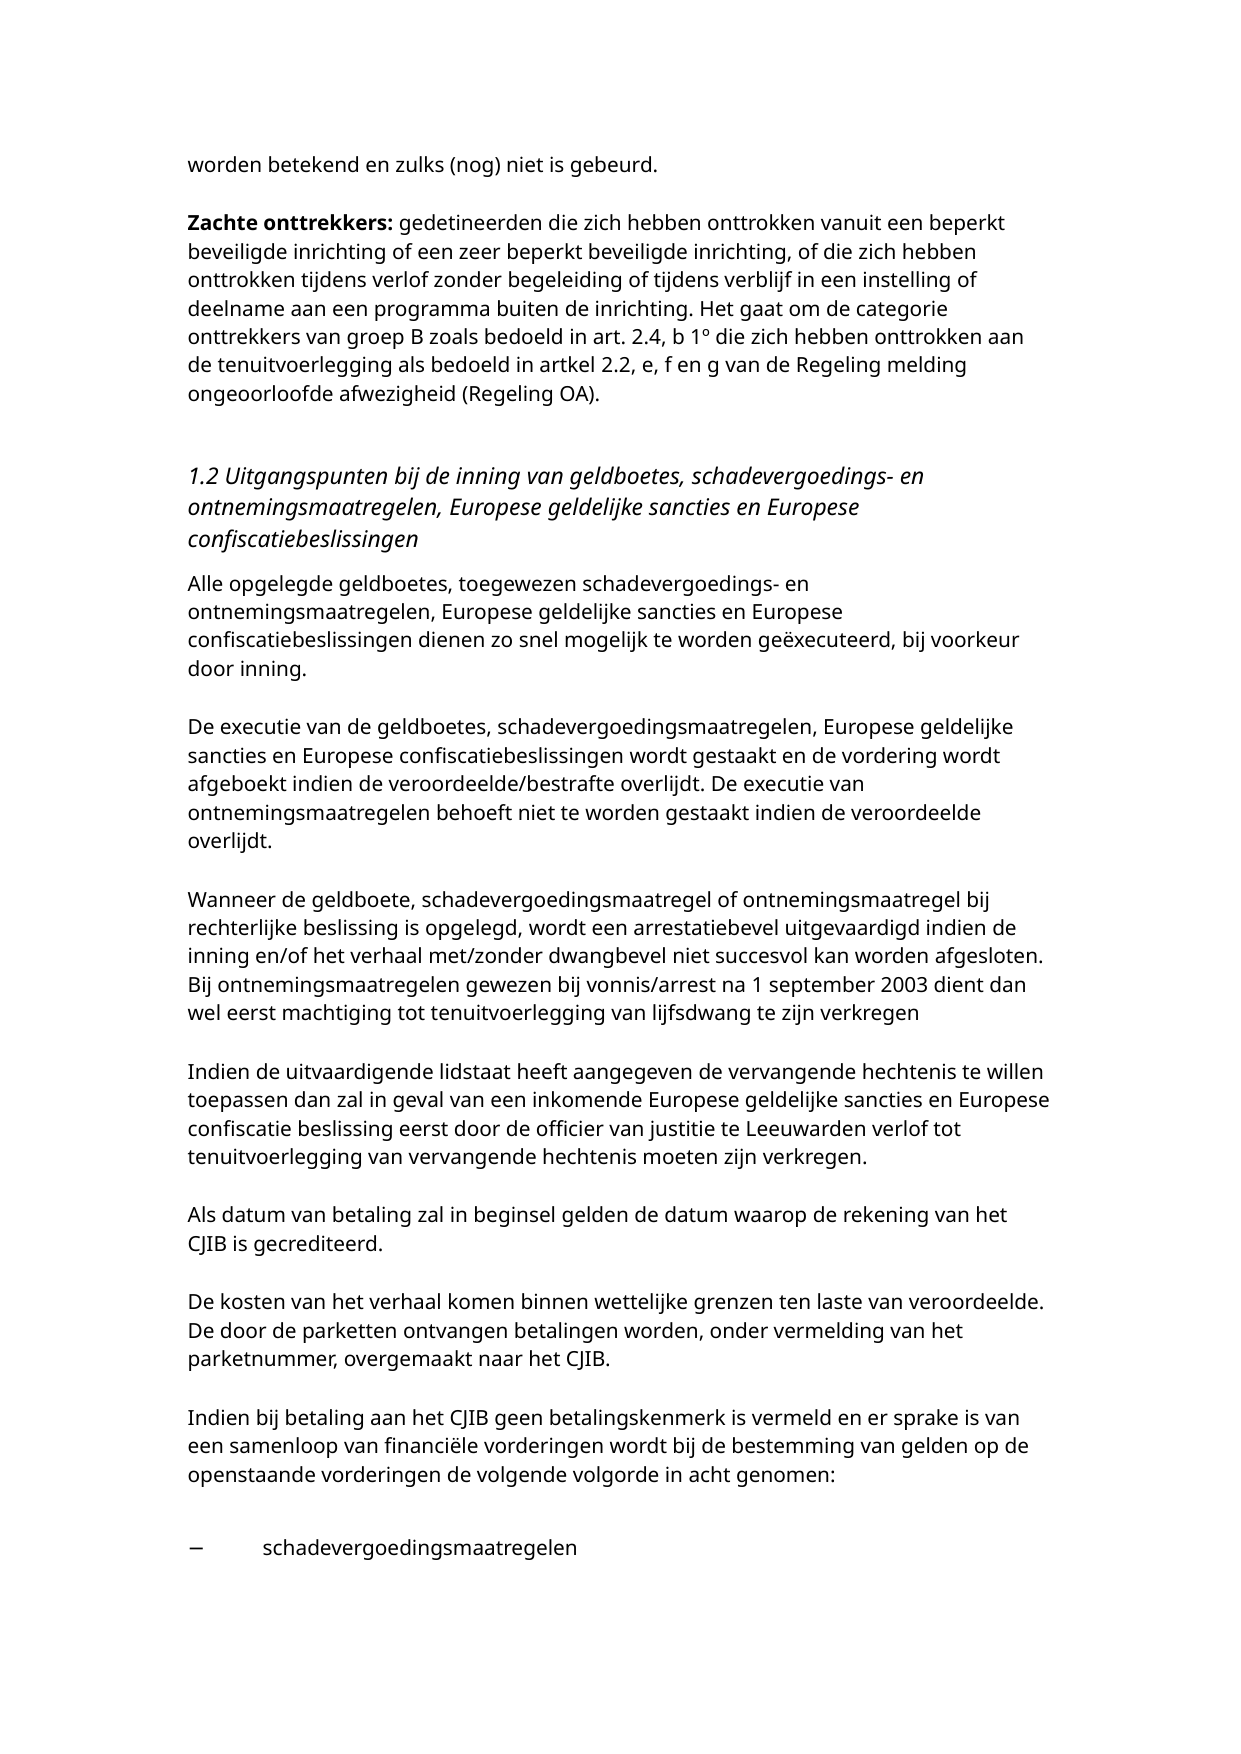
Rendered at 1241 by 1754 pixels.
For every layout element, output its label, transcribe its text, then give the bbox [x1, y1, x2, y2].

subtitle 1.2 Uitgangspunten bij de inning van geldboetes, schadevergoedings- en ontnemingsmaatregelen, Europese geldelijke sancties en Europese confiscatiebeslissingen [187, 460, 1053, 554]
text Indien de uitvaardigende lidstaat heeft aangegeven de vervangende hechtenis te willen toepassen dan zal in geval van een inkomende Europese geldelijke sancties en Europese confiscatie beslissing eerst door de officier van justitie te Leeuwarden verlof tot tenuitvoerlegging van vervangende hechtenis moeten zijn verkregen. [187, 1057, 1053, 1171]
text Alle opgelegde geldboetes, toegewezen schadevergoedings- en ontnemingsmaatregelen, Europese geldelijke sancties en Europese confiscatiebeslissingen dienen zo snel mogelijk te worden geëxecuteerd, bij voorkeur door inning. [187, 569, 1053, 682]
list schadevergoedingsmaatregelen [187, 1533, 1053, 1562]
text De door de parketten ontvangen betalingen worden, onder vermelding van het parketnummer, overgemaakt naar het CJIB. [187, 1316, 1053, 1373]
text worden betekend en zulks (nog) niet is gebeurd. [187, 150, 1053, 178]
text Zachte onttrekkers: gedetineerden die zich hebben onttrokken vanuit een beperkt beveiligde inrichting of een zeer beperkt beveiligde inrichting, of die zich hebben onttrokken tijdens verlof zonder begeleiding of tijdens verblijf in een instelling of deelname aan een programma buiten de inrichting. Het gaat om de categorie onttrekkers van groep B zoals bedoeld in art. 2.4, b 1º die zich hebben onttrokken aan de tenuitvoerlegging als bedoeld in artkel 2.2, e, f en g van de Regeling melding ongeoorloofde afwezigheid (Regeling OA). [187, 208, 1053, 407]
text Indien bij betaling aan het CJIB geen betalingskenmerk is vermeld en er sprake is van een samenloop van financiële vorderingen wordt bij de bestemming van gelden op de openstaande vorderingen de volgende volgorde in acht genomen: [187, 1403, 1053, 1488]
text Wanneer de geldboete, schadevergoedingsmaatregel of ontnemingsmaatregel bij rechterlijke beslissing is opgelegd, wordt een arrestatiebevel uitgevaardigd indien de inning en/of het verhaal met/zonder dwangbevel niet succesvol kan worden afgesloten. Bij ontnemingsmaatregelen gewezen bij vonnis/arrest na 1 september 2003 dient dan wel eerst machtiging tot tenuitvoerlegging van lijfsdwang te zijn verkregen [187, 885, 1053, 1027]
text Als datum van betaling zal in beginsel gelden de datum waarop de rekening van het CJIB is gecrediteerd. [187, 1201, 1053, 1257]
text De kosten van het verhaal komen binnen wettelijke grenzen ten laste van veroordeelde. [187, 1287, 1053, 1316]
text De executie van de geldboetes, schadevergoedingsmaatregelen, Europese geldelijke sancties en Europese confiscatiebeslissingen wordt gestaakt en de vordering wordt afgeboekt indien de veroordeelde/bestrafte overlijdt. De executie van ontnemingsmaatregelen behoeft niet te worden gestaakt indien de veroordeelde overlijdt. [187, 712, 1053, 855]
